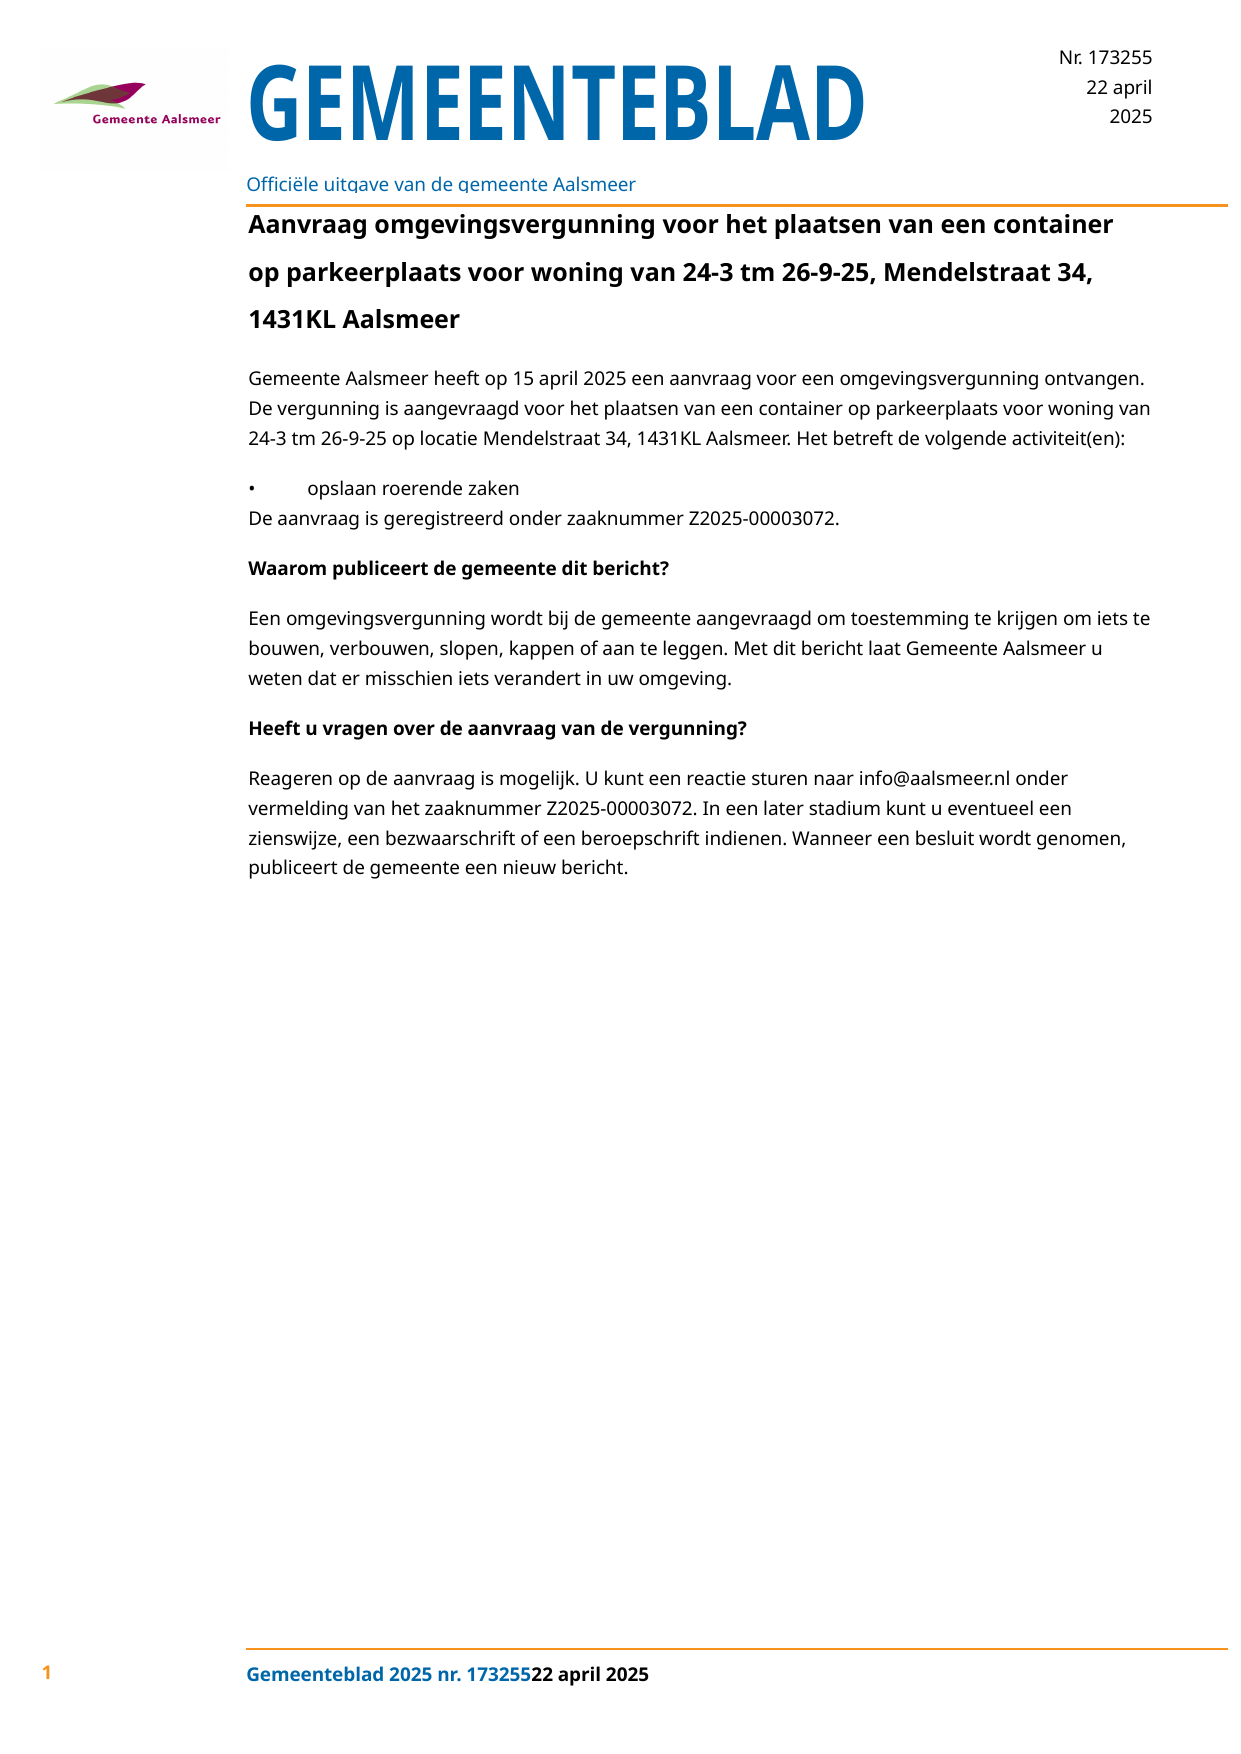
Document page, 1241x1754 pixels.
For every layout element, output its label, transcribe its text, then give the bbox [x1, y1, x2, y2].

picture [41, 47, 231, 172]
text Gemeente Aalsmeer heeft op 15 april 2025 een aanvraag voor een omgevingsvergunning ontvangen. De vergunning is aangevraagd voor het plaatsen van een container op parkeerplaats voor woning van 24-3 tm 26-9-25 op locatie Mendelstraat 34, 1431KL Aalsmeer. Het betreft de volgende activiteit(en): [248, 366, 1152, 450]
text Heeft u vragen over de aanvraag van de vergunning? [248, 715, 1152, 741]
text Reageren op de aanvraag is mogelijk. U kunt een reactie sturen naar info@aalsmeer.nl onder vermelding van het zaaknummer Z2025-00003072. In een later stadium kunt u eventueel een zienswijze, een bezwaarschrift of een beroepschrift indienen. Wanneer een besluit wordt genomen, publiceert de gemeente een nieuw bericht. [248, 766, 1152, 880]
text Aanvraag omgevingsvergunning voor het plaatsen van een container op parkeerplaats voor woning van 24-3 tm 26-9-25, Mendelstraat 34, 1431KL Aalsmeer [248, 207, 1152, 336]
list opslaan roerende zaken [248, 475, 1152, 501]
text Waarom publiceert de gemeente dit bericht? [248, 555, 1152, 581]
text De aanvraag is geregistreerd onder zaaknummer Z2025-00003072. [248, 505, 1152, 530]
text Een omgevingsvergunning wordt bij de gemeente aangevraagd om toestemming te krijgen om iets te bouwen, verbouwen, slopen, kappen of aan te leggen. Met dit bericht laat Gemeente Aalsmeer u weten dat er misschien iets verandert in uw omgeving. [248, 606, 1152, 690]
